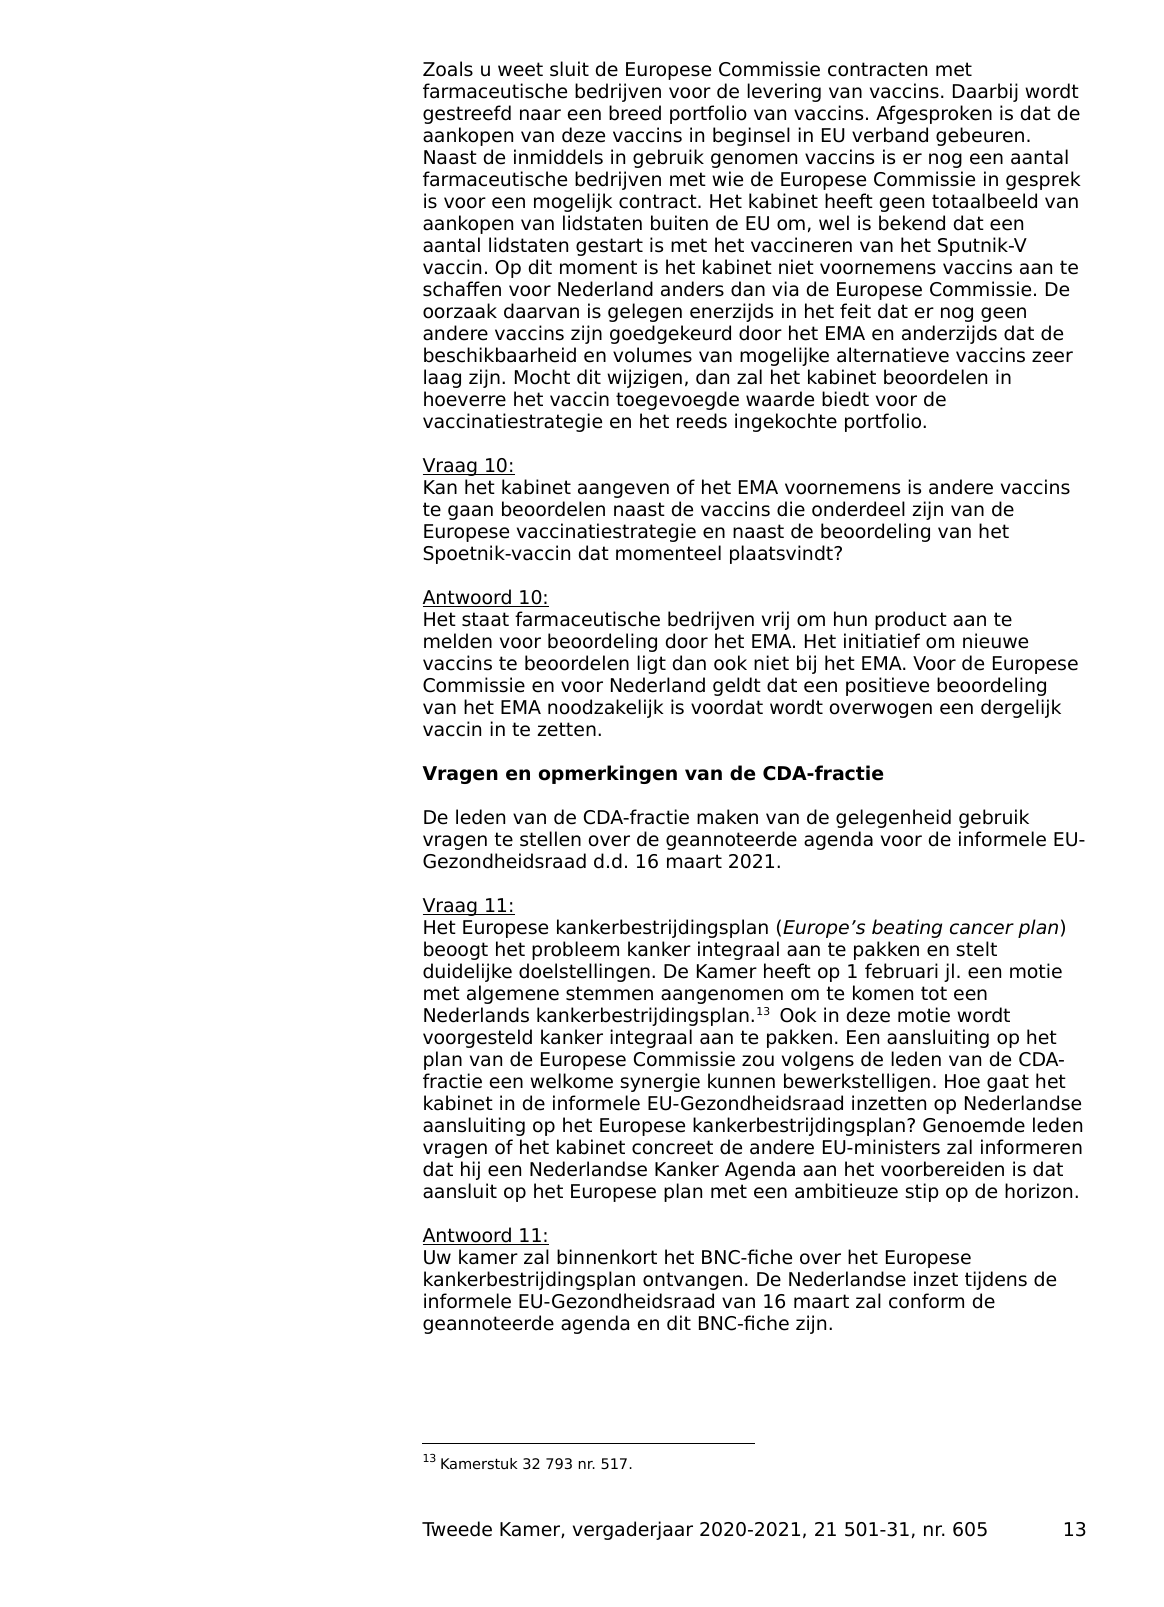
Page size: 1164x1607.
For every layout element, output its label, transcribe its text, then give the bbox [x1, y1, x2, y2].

text Het Europese kankerbestrijdingsplan (Europe’s beating cancer plan) beoogt het probleem kanker integraal aan te pakken en stelt duidelijke doelstellingen. De Kamer heeft op 1 februari jl. een motie met algemene stemmen aangenomen om te komen tot een Nederlands kankerbestrijdingsplan. Ook in deze motie wordt voorgesteld kanker integraal aan te pakken. Een aansluiting op het plan van de Europese Commissie zou volgens de leden van de CDA-fractie een welkome synergie kunnen bewerkstelligen. Hoe gaat het kabinet in de informele EU-Gezondheidsraad inzetten op Nederlandse aansluiting op het Europese kankerbestrijdingsplan? Genoemde leden vragen of het kabinet concreet de andere EU-ministers zal informeren dat hij een Nederlandse Kanker Agenda aan het voorbereiden is dat aansluit op het Europese plan met een ambitieuze stip op de horizon. [422, 917, 1087, 1203]
text Kan het kabinet aangeven of het EMA voornemens is andere vaccins te gaan beoordelen naast de vaccins die onderdeel zijn van de Europese vaccinatiestrategie en naast de beoordeling van het Spoetnik-vaccin dat momenteel plaatsvindt? [422, 477, 1087, 565]
text Het staat farmaceutische bedrijven vrij om hun product aan te melden voor beoordeling door het EMA. Het initiatief om nieuwe vaccins te beoordelen ligt dan ook niet bij het EMA. Voor de Europese Commissie en voor Nederland geldt dat een positieve beoordeling van het EMA noodzakelijk is voordat wordt overwogen een dergelijk vaccin in te zetten. [422, 609, 1087, 741]
text Antwoord 11: [422, 1225, 1087, 1247]
text Vraag 10: [422, 455, 1087, 477]
text Kamerstuk 32 793 nr. 517. [422, 1452, 1087, 1474]
text Vraag 11: [422, 895, 1087, 917]
text Antwoord 10: [422, 587, 1087, 609]
text De leden van de CDA-fractie maken van de gelegenheid gebruik vragen te stellen over de geannoteerde agenda voor de informele EU-Gezondheidsraad d.d. 16 maart 2021. [422, 807, 1087, 873]
text Zoals u weet sluit de Europese Commissie contracten met farmaceutische bedrijven voor de levering van vaccins. Daarbij wordt gestreefd naar een breed portfolio van vaccins. Afgesproken is dat de aankopen van deze vaccins in beginsel in EU verband gebeuren. Naast de inmiddels in gebruik genomen vaccins is er nog een aantal farmaceutische bedrijven met wie de Europese Commissie in gesprek is voor een mogelijk contract. Het kabinet heeft geen totaalbeeld van aankopen van lidstaten buiten de EU om, wel is bekend dat een aantal lidstaten gestart is met het vaccineren van het Sputnik-V vaccin. Op dit moment is het kabinet niet voornemens vaccins aan te schaffen voor Nederland anders dan via de Europese Commissie. De oorzaak daarvan is gelegen enerzijds in het feit dat er nog geen andere vaccins zijn goedgekeurd door het EMA en anderzijds dat de beschikbaarheid en volumes van mogelijke alternatieve vaccins zeer laag zijn. Mocht dit wijzigen, dan zal het kabinet beoordelen in hoeverre het vaccin toegevoegde waarde biedt voor de vaccinatiestrategie en het reeds ingekochte portfolio. [422, 59, 1087, 433]
text Uw kamer zal binnenkort het BNC-fiche over het Europese kankerbestrijdingsplan ontvangen. De Nederlandse inzet tijdens de informele EU-Gezondheidsraad van 16 maart zal conform de geannoteerde agenda en dit BNC-fiche zijn. [422, 1247, 1087, 1335]
subtitle Vragen en opmerkingen van de CDA-fractie [422, 763, 1087, 785]
